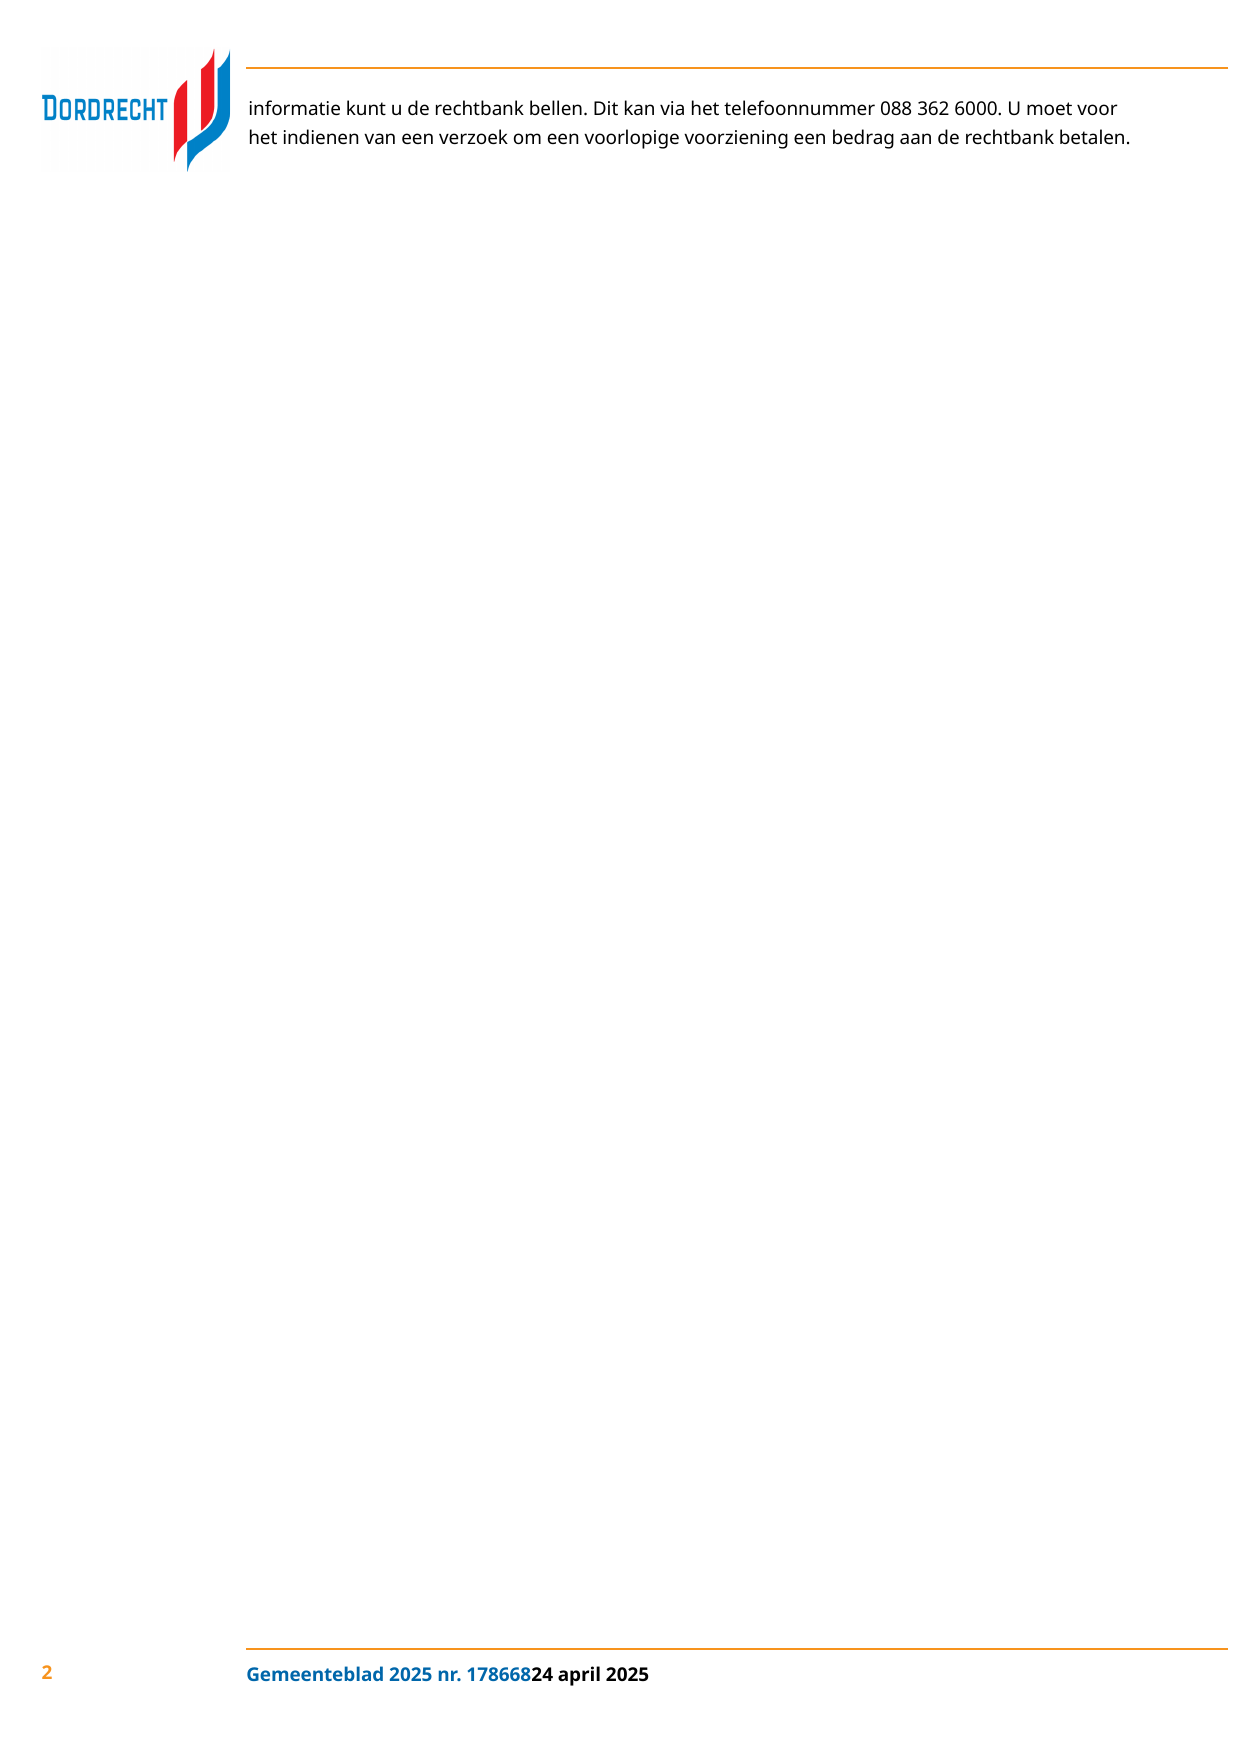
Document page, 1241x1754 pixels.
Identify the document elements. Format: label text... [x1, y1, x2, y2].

text informatie kunt u de rechtbank bellen. Dit kan via het telefoonnummer 088 362 6000. U moet voor het indienen van een verzoek om een voorlopige voorziening een bedrag aan de rechtbank betalen. [248, 95, 1152, 150]
picture [41, 47, 231, 172]
